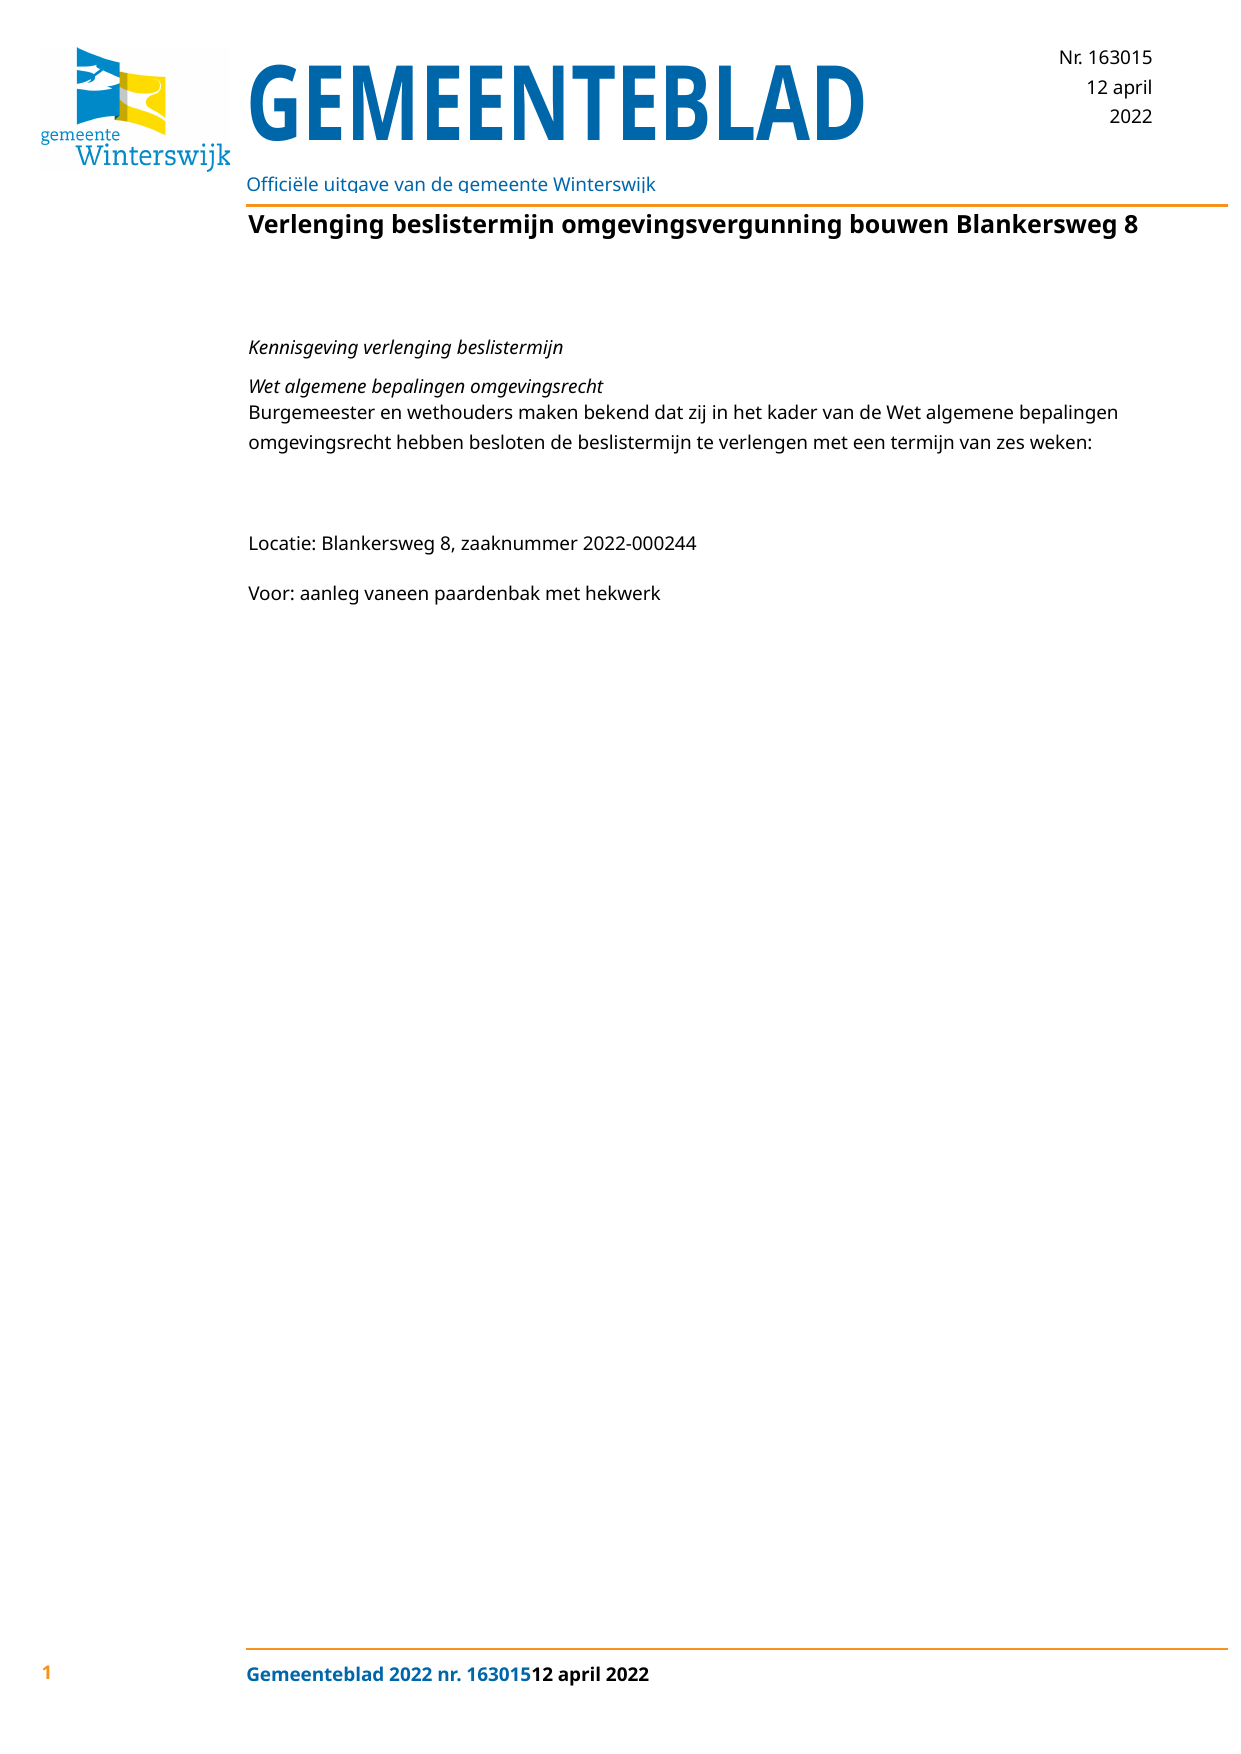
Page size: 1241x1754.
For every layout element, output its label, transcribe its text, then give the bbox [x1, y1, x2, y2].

text Voor: aanleg vaneen paardenbak met hekwerk [248, 580, 1152, 606]
text Kennisgeving verlenging beslistermijn [248, 334, 1152, 360]
text Burgemeester en wethouders maken bekend dat zij in het kader van de Wet algemene bepalingen omgevingsrecht hebben besloten de beslistermijn te verlengen met een termijn van zes weken: [248, 399, 1152, 454]
text Locatie: Blankersweg 8, zaaknummer 2022-000244 [248, 530, 1152, 555]
picture [225, 153, 231, 162]
text Verlenging beslistermijn omgevingsvergunning bouwen Blankersweg 8 [248, 207, 1152, 241]
picture [41, 47, 231, 172]
text Wet algemene bepalingen omgevingsrecht [248, 373, 1152, 399]
